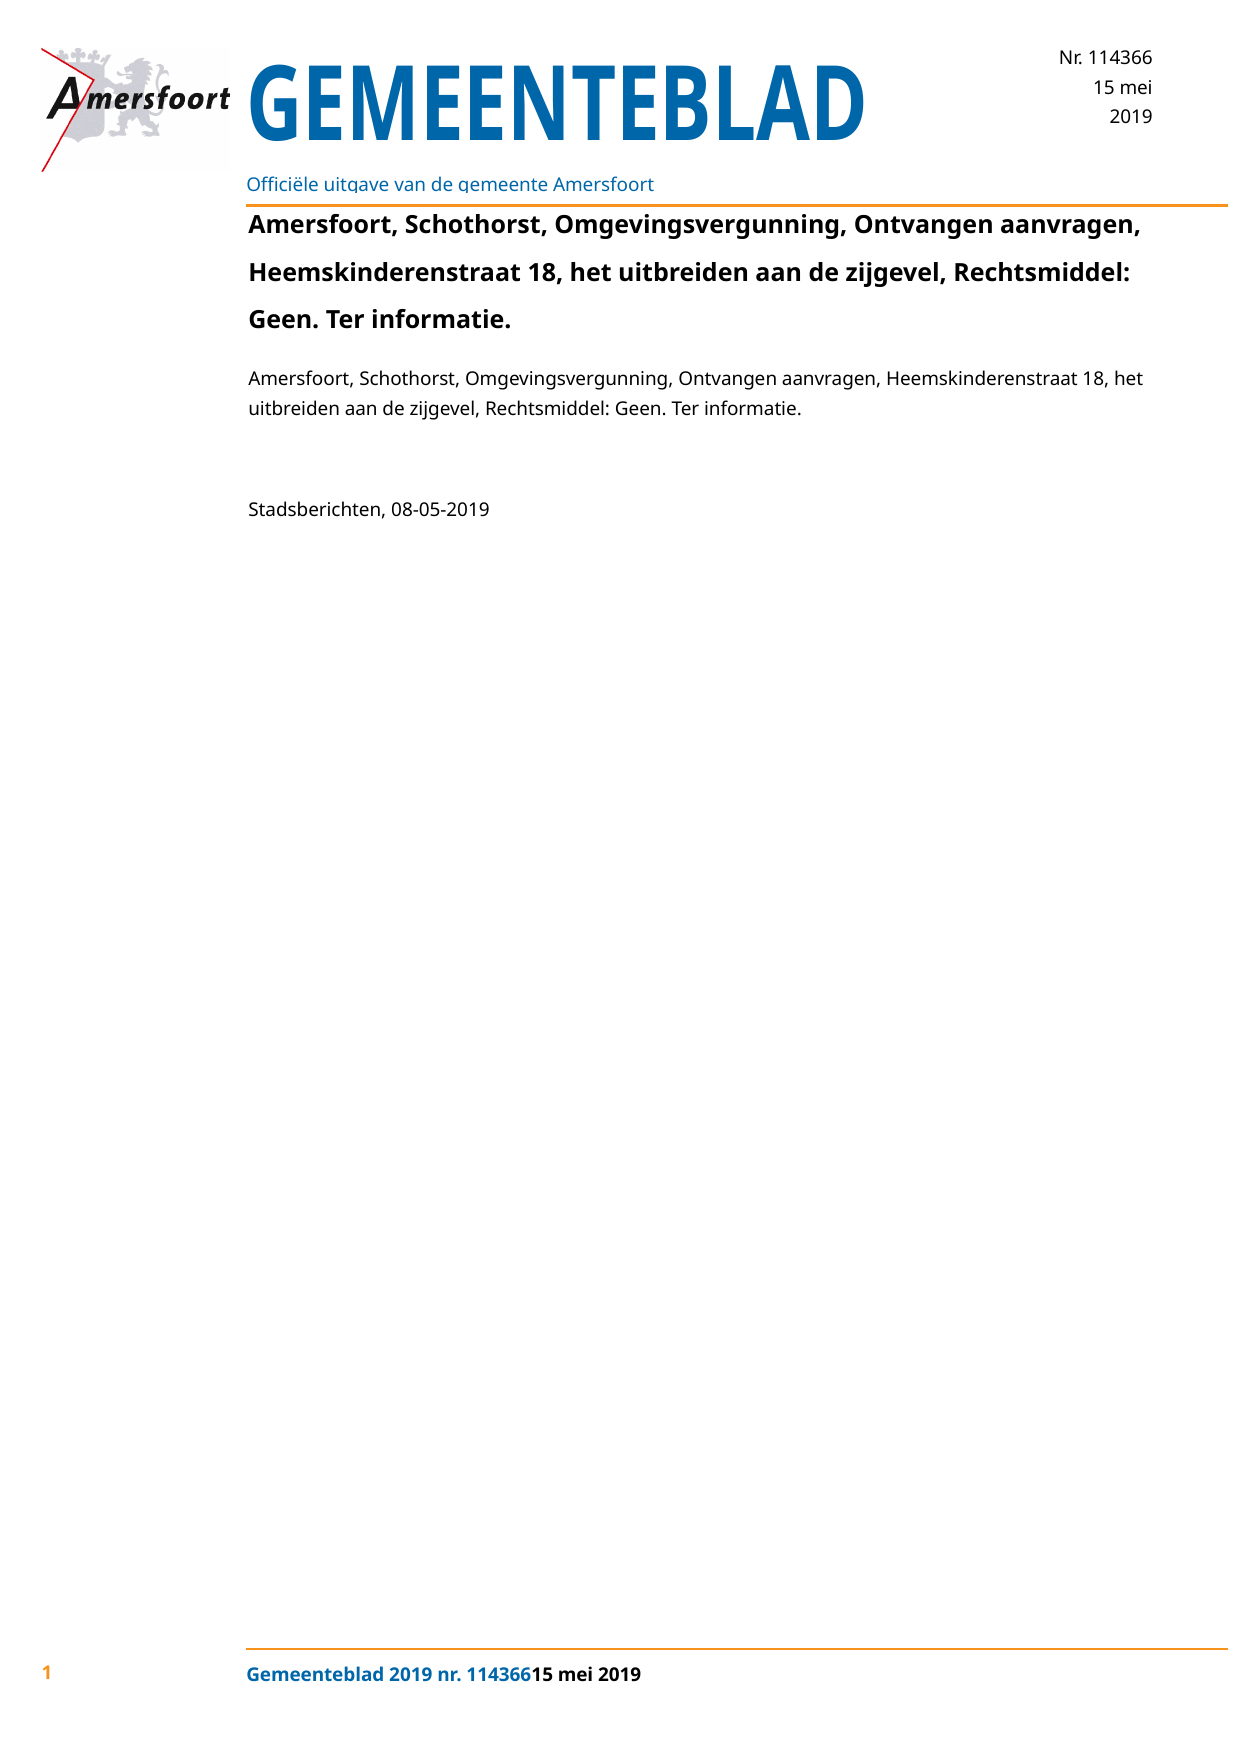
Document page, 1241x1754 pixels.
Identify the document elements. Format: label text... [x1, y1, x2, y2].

text Amersfoort, Schothorst, Omgevingsvergunning, Ontvangen aanvragen, Heemskinderenstraat 18, het uitbreiden aan de zijgevel, Rechtsmiddel: Geen. Ter informatie. [248, 366, 1152, 421]
text Amersfoort, Schothorst, Omgevingsvergunning, Ontvangen aanvragen, Heemskinderenstraat 18, het uitbreiden aan de zijgevel, Rechtsmiddel: Geen. Ter informatie. [248, 207, 1152, 336]
text Stadsberichten, 08-05-2019 [248, 496, 1152, 522]
picture [41, 47, 231, 172]
